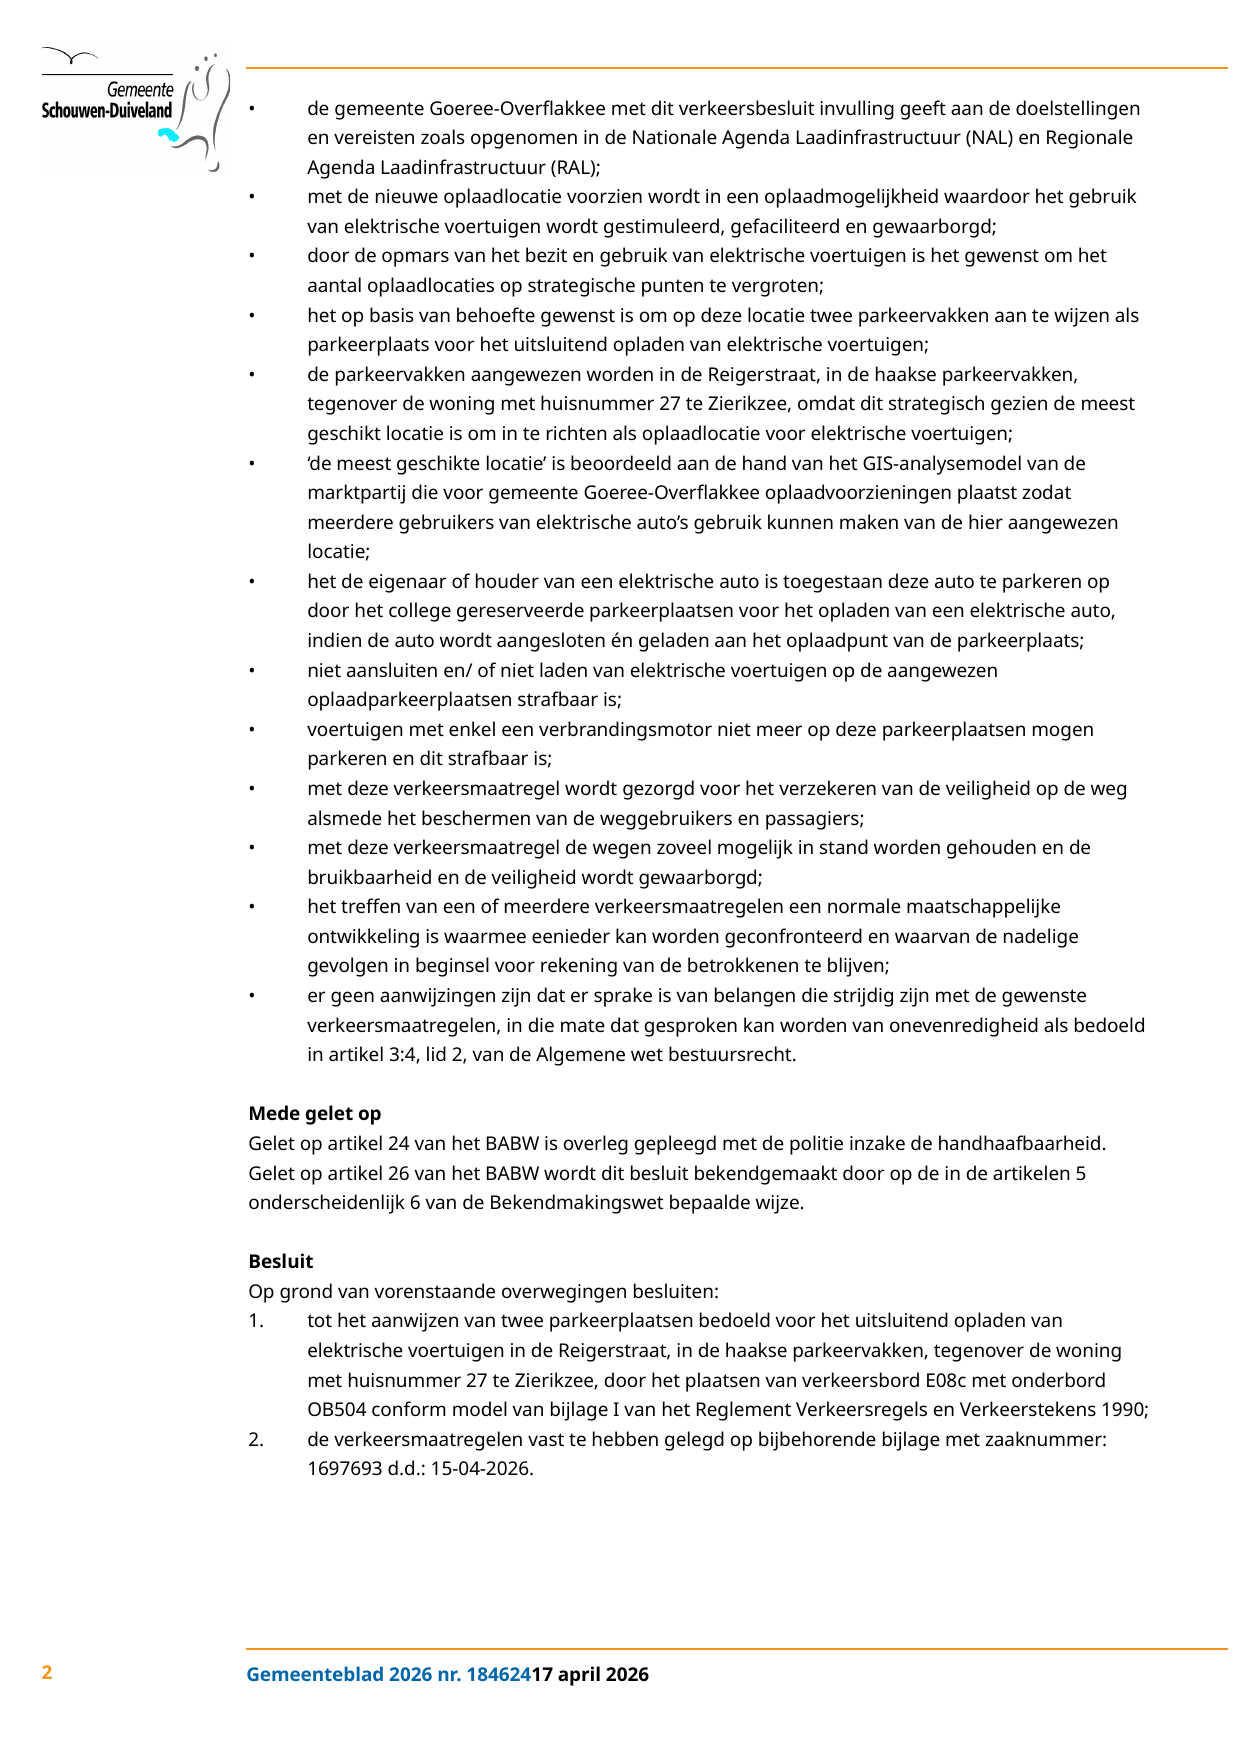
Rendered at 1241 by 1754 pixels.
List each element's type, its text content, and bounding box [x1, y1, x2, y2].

list ‘de meest geschikte locatie’ is beoordeeld aan de hand van het GIS-analysemodel van de marktpartij die voor gemeente Goeree-Overflakkee oplaadvoorzieningen plaatst zodat meerdere gebruikers van elektrische auto’s gebruik kunnen maken van de hier aangewezen locatie; [248, 450, 1152, 564]
text Op grond van vorenstaande overwegingen besluiten: [248, 1278, 1152, 1304]
list met deze verkeersmaatregel de wegen zoveel mogelijk in stand worden gehouden en de bruikbaarheid en de veiligheid wordt gewaarborgd; [248, 834, 1152, 890]
list de verkeersmaatregelen vast te hebben gelegd op bijbehorende bijlage met zaaknummer: [248, 1426, 1152, 1452]
list niet aansluiten en/ of niet laden van elektrische voertuigen op de aangewezen oplaadparkeerplaatsen strafbaar is; [248, 657, 1152, 712]
picture [41, 47, 231, 172]
list voertuigen met enkel een verbrandingsmotor niet meer op deze parkeerplaatsen mogen parkeren en dit strafbaar is; [248, 716, 1152, 771]
list er geen aanwijzingen zijn dat er sprake is van belangen die strijdig zijn met de gewenste verkeersmaatregelen, in die mate dat gesproken kan worden van onevenredigheid als bedoeld in artikel 3:4, lid 2, van de Algemene wet bestuursrecht. [248, 982, 1152, 1067]
list de gemeente Goeree-Overflakkee met dit verkeersbesluit invulling geeft aan de doelstellingen en vereisten zoals opgenomen in de Nationale Agenda Laadinfrastructuur (NAL) en Regionale Agenda Laadinfrastructuur (RAL); [248, 95, 1152, 180]
list met deze verkeersmaatregel wordt gezorgd voor het verzekeren van de veiligheid op de weg alsmede het beschermen van de weggebruikers en passagiers; [248, 775, 1152, 831]
list door de opmars van het bezit en gebruik van elektrische voertuigen is het gewenst om het aantal oplaadlocaties op strategische punten te vergroten; [248, 243, 1152, 298]
list het op basis van behoefte gewenst is om op deze locatie twee parkeervakken aan te wijzen als parkeerplaats voor het uitsluitend opladen van elektrische voertuigen; [248, 302, 1152, 357]
list het de eigenaar of houder van een elektrische auto is toegestaan deze auto te parkeren op door het college gereserveerde parkeerplaatsen voor het opladen van een elektrische auto, indien de auto wordt aangesloten én geladen aan het oplaadpunt van de parkeerplaats; [248, 568, 1152, 653]
list de parkeervakken aangewezen worden in de Reigerstraat, in de haakse parkeervakken, tegenover de woning met huisnummer 27 te Zierikzee, omdat dit strategisch gezien de meest geschikt locatie is om in te richten als oplaadlocatie voor elektrische voertuigen; [248, 361, 1152, 446]
list het treffen van een of meerdere verkeersmaatregelen een normale maatschappelijke ontwikkeling is waarmee eenieder kan worden geconfronteerd en waarvan de nadelige gevolgen in beginsel voor rekening van de betrokkenen te blijven; [248, 893, 1152, 978]
list 1697693 d.d.: 15-04-2026. [248, 1456, 1152, 1481]
list met de nieuwe oplaadlocatie voorzien wordt in een oplaadmogelijkheid waardoor het gebruik van elektrische voertuigen wordt gestimuleerd, gefaciliteerd en gewaarborgd; [248, 183, 1152, 239]
list tot het aanwijzen van twee parkeerplaatsen bedoeld voor het uitsluitend opladen van elektrische voertuigen in de Reigerstraat, in de haakse parkeervakken, tegenover de woning met huisnummer 27 te Zierikzee, door het plaatsen van verkeersbord E08c met onderbord OB504 conform model van bijlage I van het Reglement Verkeersregels en Verkeerstekens 1990; [248, 1308, 1152, 1422]
text Mede gelet op [248, 1101, 1152, 1126]
text Gelet op artikel 26 van het BABW wordt dit besluit bekendgemaakt door op de in de artikelen 5 onderscheidenlijk 6 van de Bekendmakingswet bepaalde wijze. [248, 1160, 1152, 1215]
text Gelet op artikel 24 van het BABW is overleg gepleegd met de politie inzake de handhaafbaarheid. [248, 1130, 1152, 1156]
text Besluit [248, 1248, 1152, 1274]
